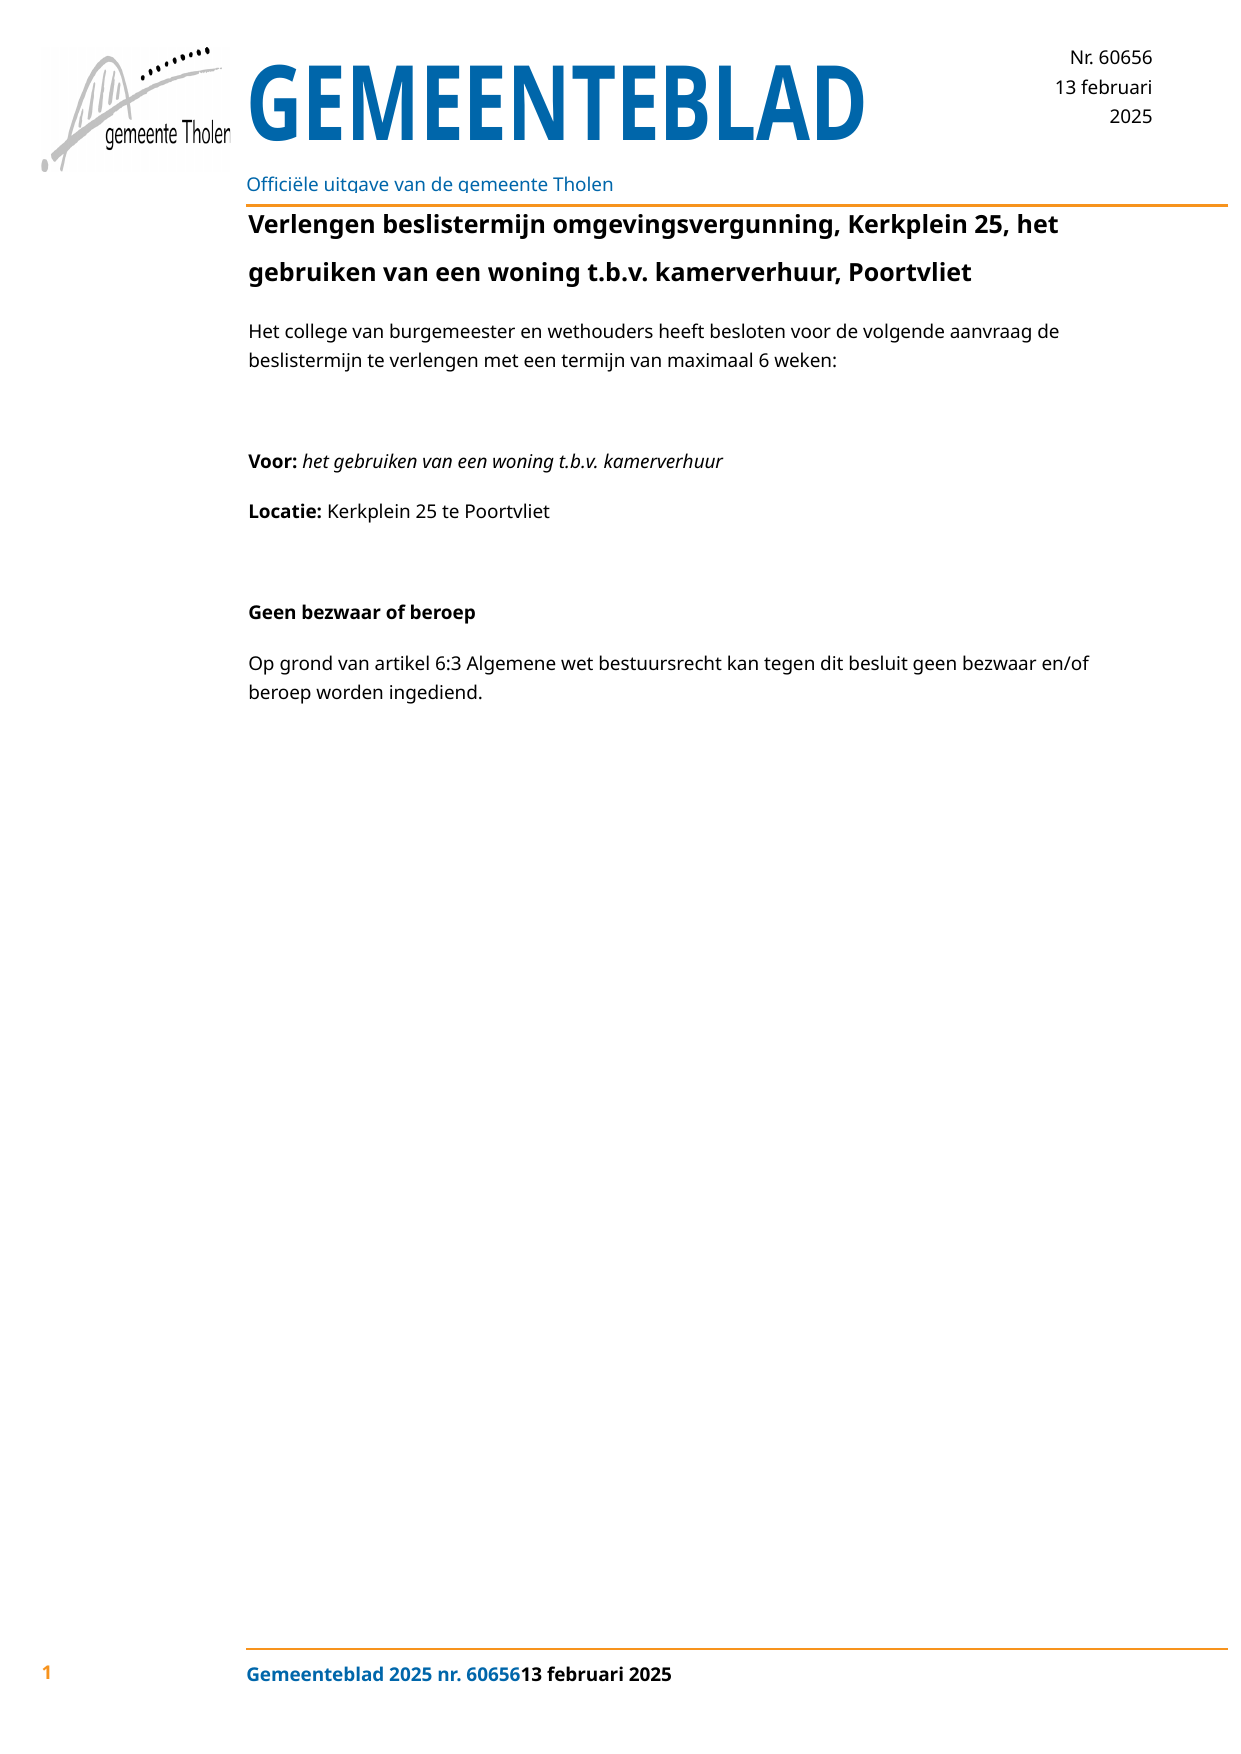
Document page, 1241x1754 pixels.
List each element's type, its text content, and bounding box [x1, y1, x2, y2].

text Locatie: Kerkplein 25 te Poortvliet [248, 499, 1152, 524]
text Verlengen beslistermijn omgevingsvergunning, Kerkplein 25, het gebruiken van een woning t.b.v. kamerverhuur, Poortvliet [248, 207, 1152, 288]
text Op grond van artikel 6:3 Algemene wet bestuursrecht kan tegen dit besluit geen bezwaar en/of beroep worden ingediend. [248, 650, 1152, 705]
text Voor: het gebruiken van een woning t.b.v. kamerverhuur [248, 448, 1152, 474]
text Geen bezwaar of beroep [248, 599, 1152, 625]
picture [41, 47, 231, 172]
text Het college van burgemeester en wethouders heeft besloten voor de volgende aanvraag de beslistermijn te verlengen met een termijn van maximaal 6 weken: [248, 318, 1152, 373]
